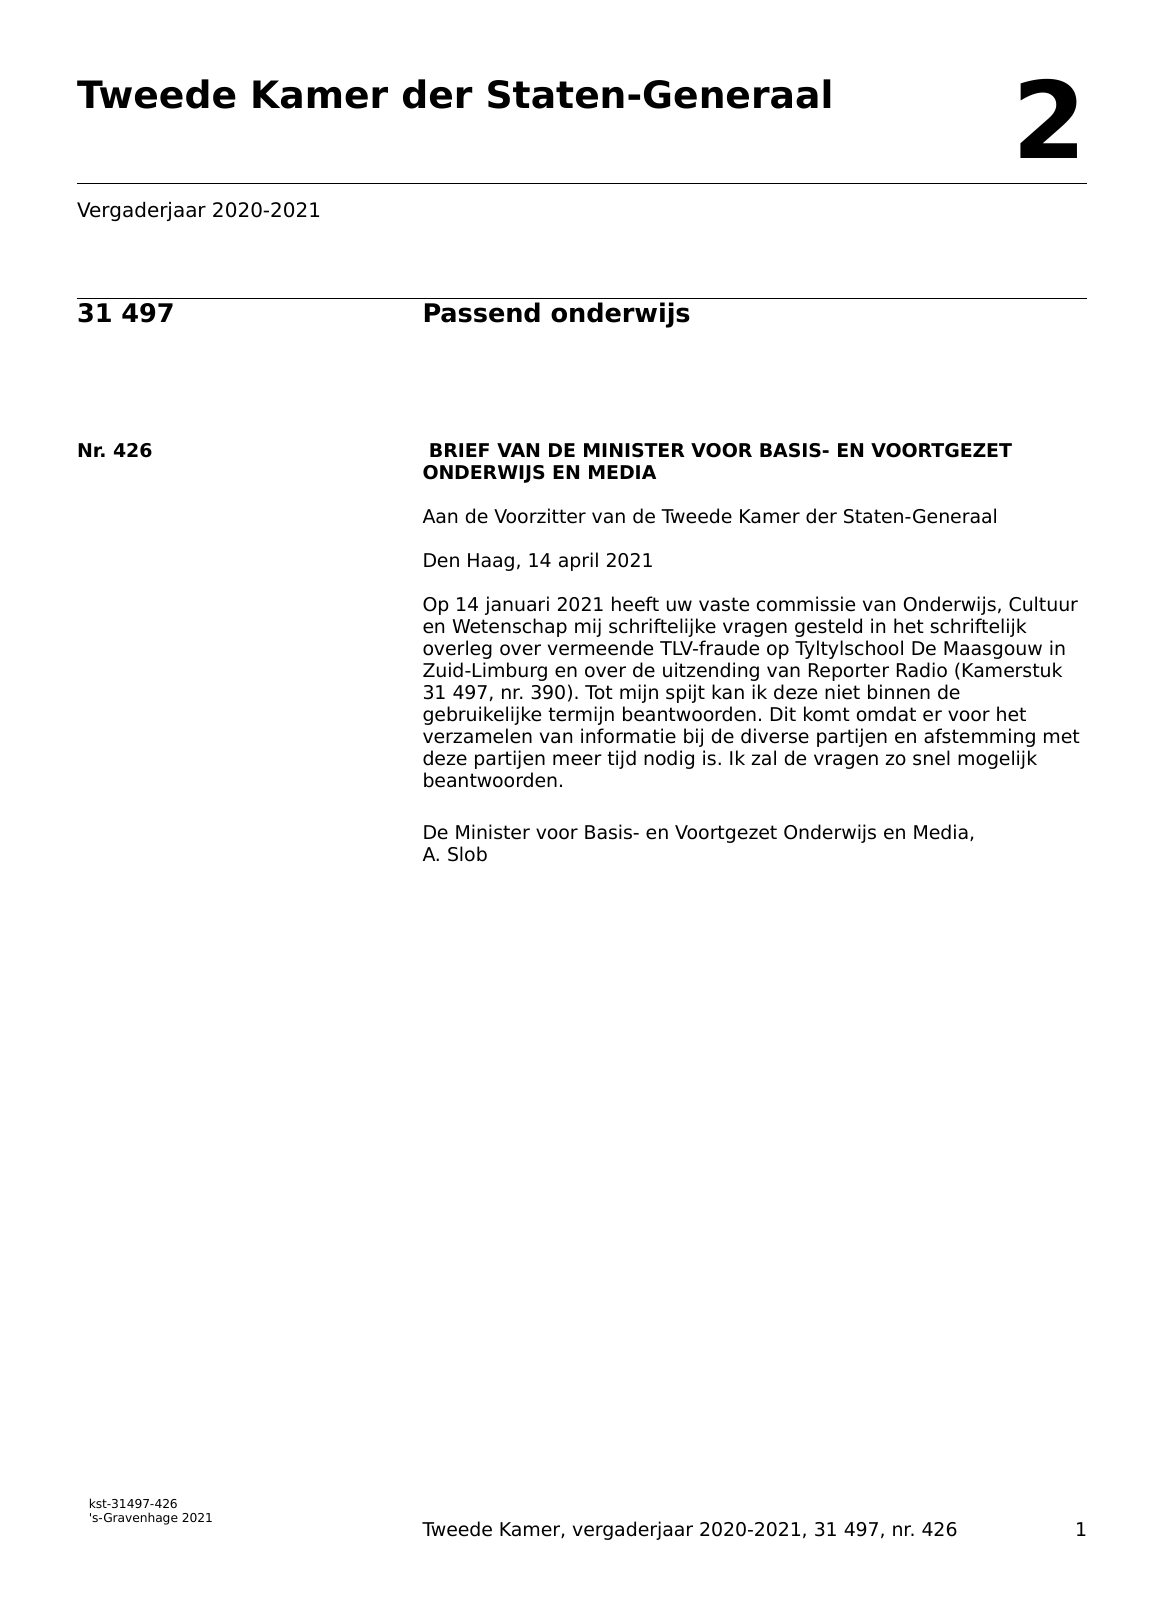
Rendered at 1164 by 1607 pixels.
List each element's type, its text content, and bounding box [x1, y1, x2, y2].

subtitle 31 497 Passend onderwijs [77, 299, 1087, 329]
table_cell Vergaderjaar 2020-2021 [77, 184, 1087, 298]
table_header Tweede Kamer der Staten-Generaal [77, 59, 886, 183]
subtitle Nr. 426 BRIEF VAN DE MINISTER VOOR BASIS- EN VOORTGEZET ONDERWIJS EN MEDIA [77, 440, 1087, 484]
text kst-31497-426 [88, 1497, 323, 1511]
text De Minister voor Basis- en Voortgezet Onderwijs en Media, A. Slob [422, 822, 1087, 866]
table_header 2 [886, 59, 1087, 183]
text 's-Gravenhage 2021 [88, 1511, 323, 1525]
text Aan de Voorzitter van de Tweede Kamer der Staten-Generaal [422, 506, 1087, 528]
text Op 14 januari 2021 heeft uw vaste commissie van Onderwijs, Cultuur en Wetenschap mij schriftelijke vragen gesteld in het schriftelijk overleg over vermeende TLV-fraude op Tyltylschool De Maasgouw in Zuid-Limburg en over de uitzending van Reporter Radio (Kamerstuk 31 497, nr. 390). Tot mijn spijt kan ik deze niet binnen de gebruikelijke termijn beantwoorden. Dit komt omdat er voor het verzamelen van informatie bij de diverse partijen en afstemming met deze partijen meer tijd nodig is. Ik zal de vragen zo snel mogelijk beantwoorden. [422, 594, 1087, 792]
text Den Haag, 14 april 2021 [422, 550, 1087, 572]
